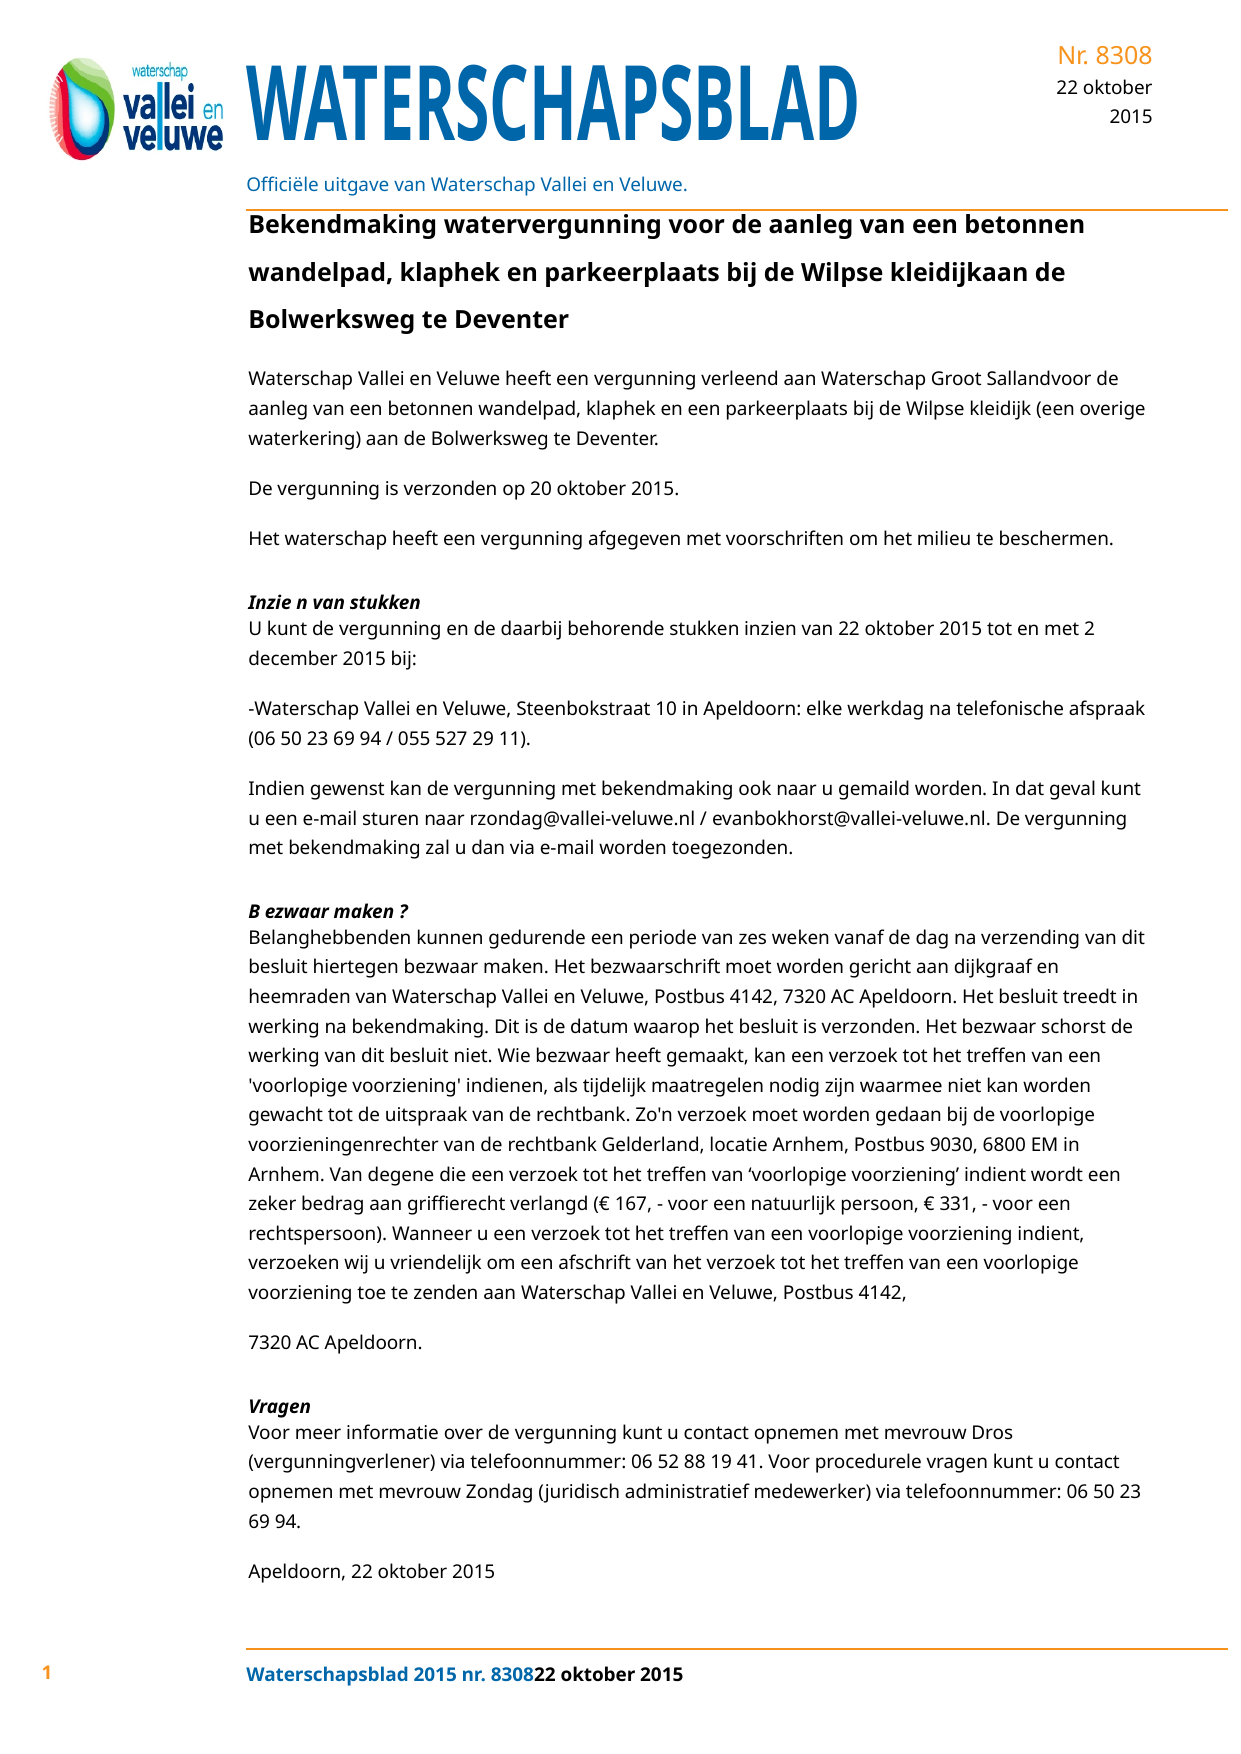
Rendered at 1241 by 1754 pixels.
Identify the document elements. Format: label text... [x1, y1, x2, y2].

picture [41, 47, 231, 172]
text Apeldoorn, 22 oktober 2015 [248, 1558, 1152, 1584]
text Waterschap Vallei en Veluwe heeft een vergunning verleend aan Waterschap Groot Sallandvoor de aanleg van een betonnen wandelpad, klaphek en een parkeerplaats bij de Wilpse kleidijk (een overige waterkering) aan de Bolwerksweg te Deventer. [248, 366, 1152, 450]
text Inzie n van stukken [248, 589, 1152, 615]
text Bekendmaking watervergunning voor de aanleg van een betonnen wandelpad, klaphek en parkeerplaats bij de Wilpse kleidijkaan de Bolwerksweg te Deventer [248, 211, 1152, 336]
text 7320 AC Apeldoorn. [248, 1329, 1152, 1355]
text B ezwaar maken ? [248, 898, 1152, 924]
text Voor meer informatie over de vergunning kunt u contact opnemen met mevrouw Dros (vergunningverlener) via telefoonnummer: 06 52 88 19 41. Voor procedurele vragen kunt u contact opnemen met mevrouw Zondag (juridisch administratief medewerker) via telefoonnummer: 06 50 23 69 94. [248, 1419, 1152, 1534]
text -Waterschap Vallei en Veluwe, Steenbokstraat 10 in Apeldoorn: elke werkdag na telefonische afspraak (06 50 23 69 94 / 055 527 29 11). [248, 695, 1152, 751]
text Het waterschap heeft een vergunning afgegeven met voorschriften om het milieu te beschermen. [248, 526, 1152, 551]
text De vergunning is verzonden op 20 oktober 2015. [248, 475, 1152, 501]
text Indien gewenst kan de vergunning met bekendmaking ook naar u gemaild worden. In dat geval kunt u een e-mail sturen naar rzondag@vallei-veluwe.nl / evanbokhorst@vallei-veluwe.nl. De vergunning met bekendmaking zal u dan via e-mail worden toegezonden. [248, 775, 1152, 860]
text Vragen [248, 1393, 1152, 1419]
text U kunt de vergunning en de daarbij behorende stukken inzien van 22 oktober 2015 tot en met 2 december 2015 bij: [248, 615, 1152, 671]
text Belanghebbenden kunnen gedurende een periode van zes weken vanaf de dag na verzending van dit besluit hiertegen bezwaar maken. Het bezwaarschrift moet worden gericht aan dijkgraaf en heemraden van Waterschap Vallei en Veluwe, Postbus 4142, 7320 AC Apeldoorn. Het besluit treedt in werking na bekendmaking. Dit is de datum waarop het besluit is verzonden. Het bezwaar schorst de werking van dit besluit niet. Wie bezwaar heeft gemaakt, kan een verzoek tot het treffen van een 'voorlopige voorziening' indienen, als tijdelijk maatregelen nodig zijn waarmee niet kan worden gewacht tot de uitspraak van de rechtbank. Zo'n verzoek moet worden gedaan bij de voorlopige voorzieningenrechter van de rechtbank Gelderland, locatie Arnhem, Postbus 9030, 6800 EM in Arnhem. Van degene die een verzoek tot het treffen van ‘voorlopige voorziening’ indient wordt een zeker bedrag aan griffierecht verlangd (€ 167, - voor een natuurlijk persoon, € 331, - voor een rechtspersoon). Wanneer u een verzoek tot het treffen van een voorlopige voorziening indient, verzoeken wij u vriendelijk om een afschrift van het verzoek tot het treffen van een voorlopige voorziening toe te zenden aan Waterschap Vallei en Veluwe, Postbus 4142, [248, 924, 1152, 1305]
